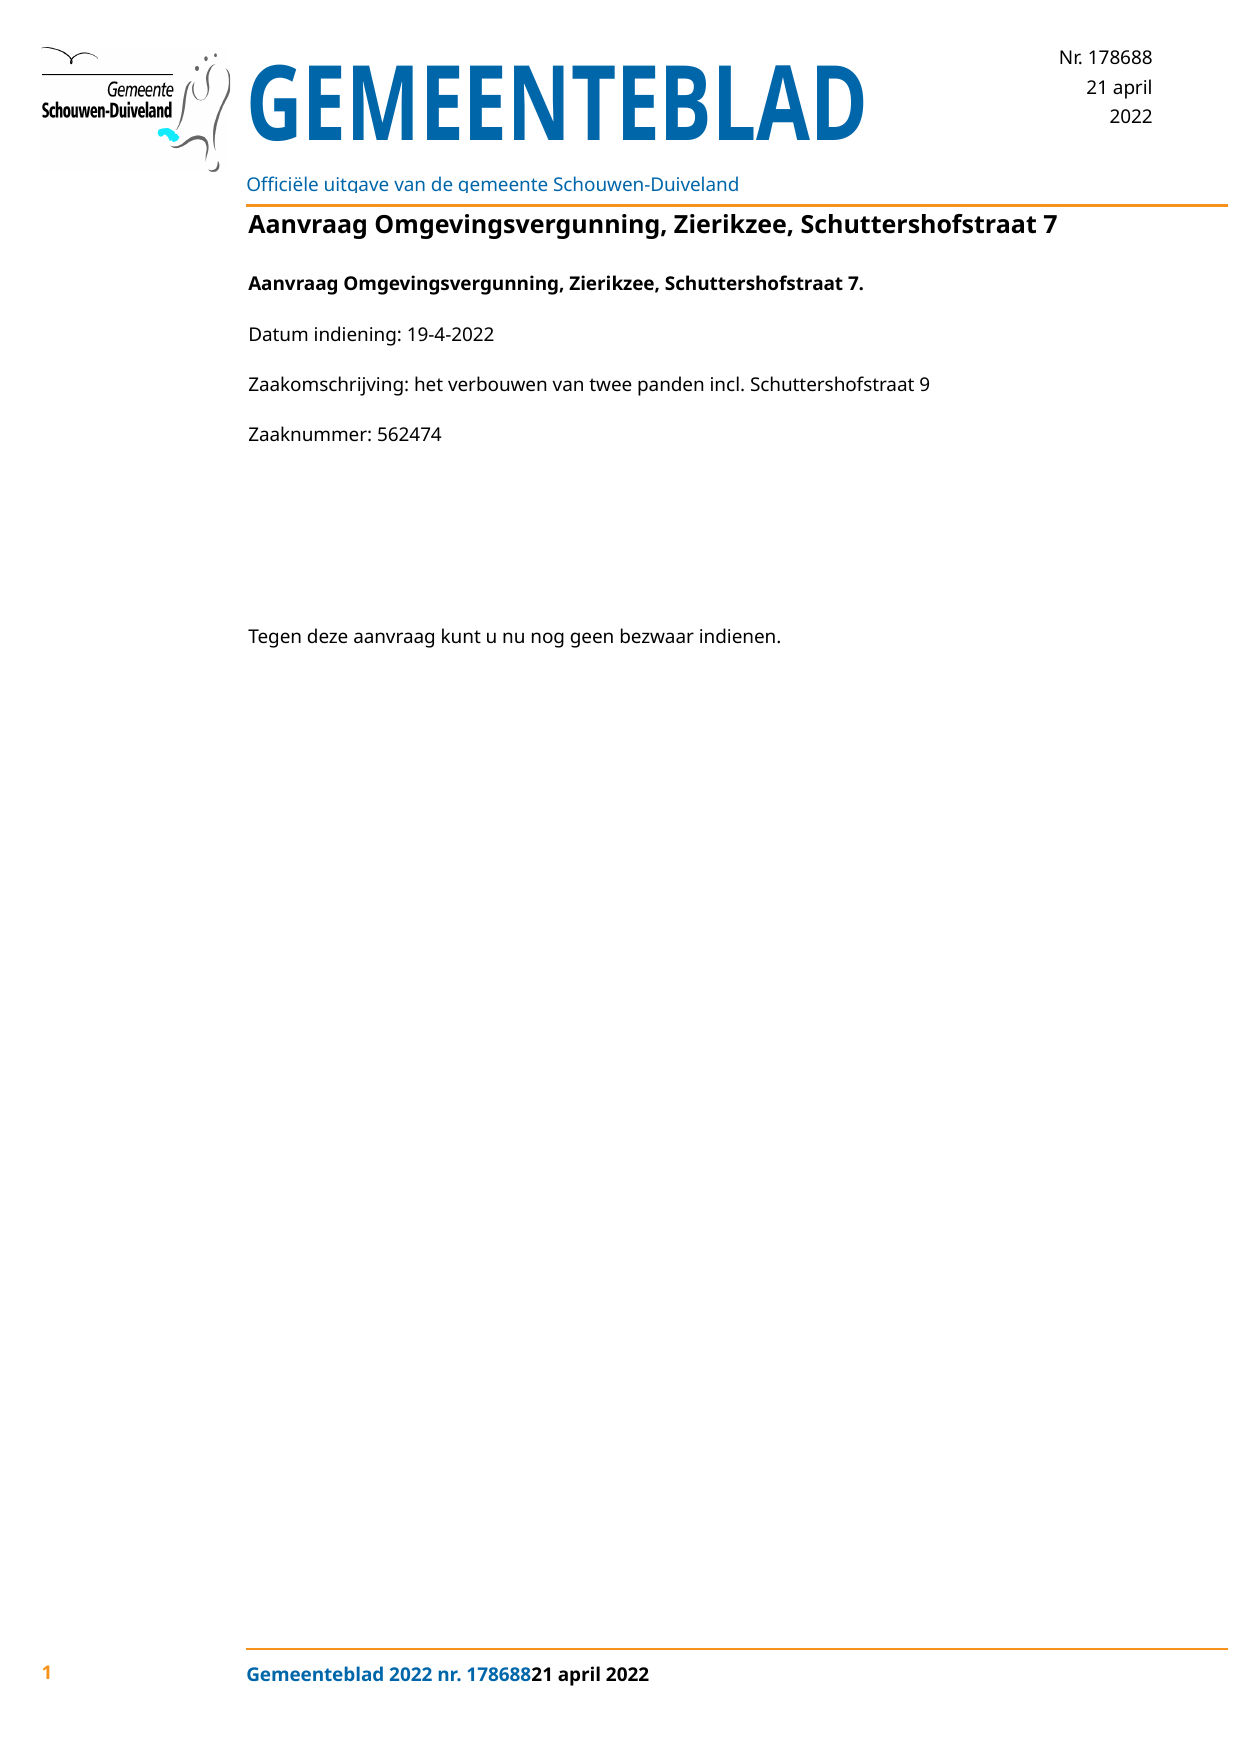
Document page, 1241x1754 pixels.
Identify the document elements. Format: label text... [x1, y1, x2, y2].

text Datum indiening: 19-4-2022 [248, 321, 1152, 346]
picture [41, 47, 231, 172]
text Zaakomschrijving: het verbouwen van twee panden incl. Schuttershofstraat 9 [248, 371, 1152, 397]
text Zaaknummer: 562474 [248, 422, 1152, 447]
text Aanvraag Omgevingsvergunning, Zierikzee, Schuttershofstraat 7 [248, 207, 1152, 241]
text Aanvraag Omgevingsvergunning, Zierikzee, Schuttershofstraat 7. [248, 270, 1152, 296]
text Tegen deze aanvraag kunt u nu nog geen bezwaar indienen. [248, 623, 1152, 649]
